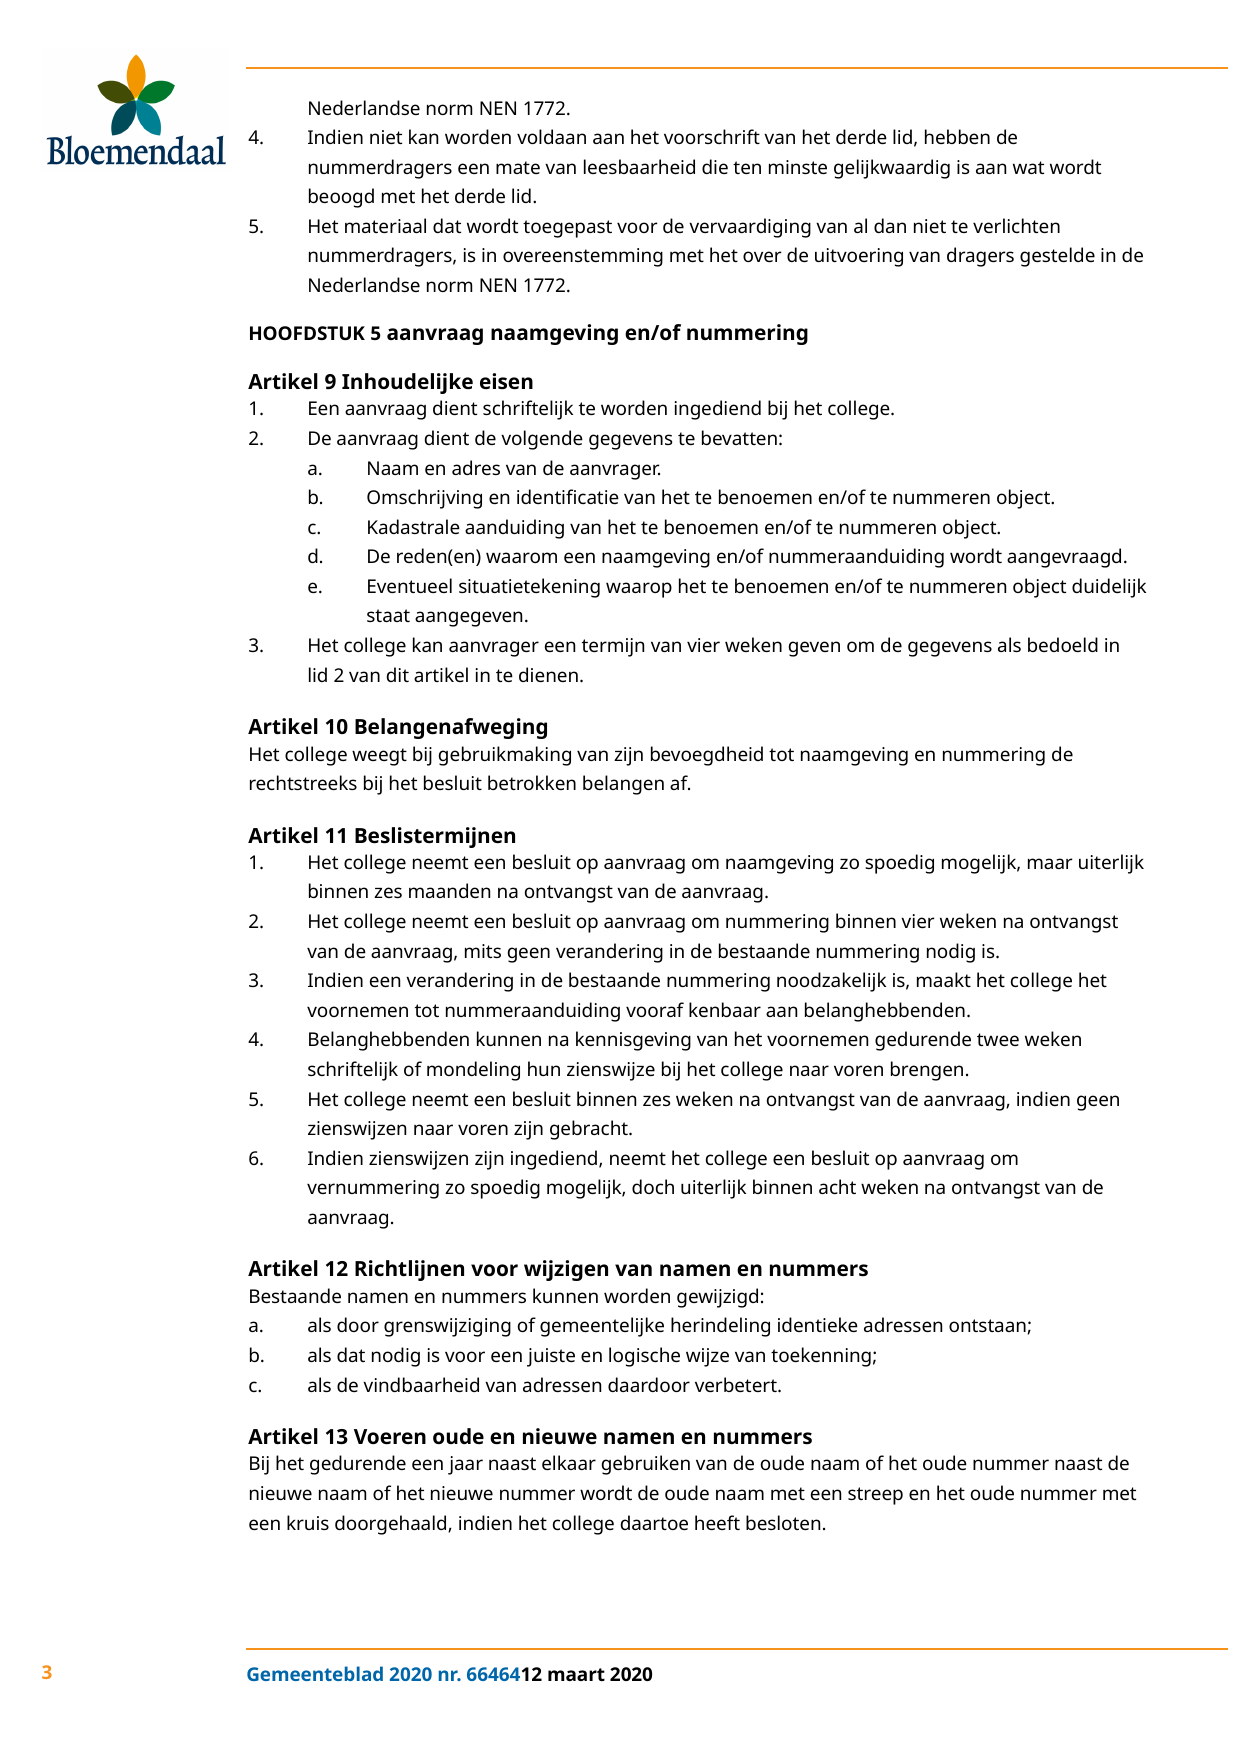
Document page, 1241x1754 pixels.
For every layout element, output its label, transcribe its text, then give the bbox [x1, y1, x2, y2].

list Eventueel situatietekening waarop het te benoemen en/of te nummeren object duidelijk staat aangegeven. [307, 573, 1152, 628]
picture [41, 47, 231, 172]
list Een aanvraag dient schriftelijk te worden ingediend bij het college. [248, 396, 1152, 421]
list Het college neemt een besluit binnen zes weken na ontvangst van de aanvraag, indien geen zienswijzen naar voren zijn gebracht. [248, 1086, 1152, 1141]
text Bestaande namen en nummers kunnen worden gewijzigd: [248, 1283, 1152, 1309]
text Artikel 10 Belangenafweging [248, 712, 1152, 741]
list Het materiaal dat wordt toegepast voor de vervaardiging van al dan niet te verlichten nummerdragers, is in overeenstemming met het over de uitvoering van dragers gestelde in de Nederlandse norm NEN 1772. [248, 213, 1152, 298]
list De aanvraag dient de volgende gegevens te bevatten: [248, 425, 1152, 451]
list Indien zienswijzen zijn ingediend, neemt het college een besluit op aanvraag om vernummering zo spoedig mogelijk, doch uiterlijk binnen acht weken na ontvangst van de aanvraag. [248, 1145, 1152, 1230]
list Naam en adres van de aanvrager. [307, 455, 1152, 481]
list Indien niet kan worden voldaan aan het voorschrift van het derde lid, hebben de nummerdragers een mate van leesbaarheid die ten minste gelijkwaardig is aan wat wordt beoogd met het derde lid. [248, 124, 1152, 209]
list De reden(en) waarom een naamgeving en/of nummeraanduiding wordt aangevraagd. [307, 543, 1152, 569]
list als door grenswijziging of gemeentelijke herindeling identieke adressen ontstaan; [248, 1313, 1152, 1338]
text Bij het gedurende een jaar naast elkaar gebruiken van de oude naam of het oude nummer naast de nieuwe naam of het nieuwe nummer wordt de oude naam met een streep en het oude nummer met een kruis doorgehaald, indien het college daartoe heeft besloten. [248, 1451, 1152, 1536]
text Artikel 13 Voeren oude en nieuwe namen en nummers [248, 1422, 1152, 1451]
list Indien een verandering in de bestaande nummering noodzakelijk is, maakt het college het voornemen tot nummeraanduiding vooraf kenbaar aan belanghebbenden. [248, 967, 1152, 1023]
list Het college neemt een besluit op aanvraag om naamgeving zo spoedig mogelijk, maar uiterlijk binnen zes maanden na ontvangst van de aanvraag. [248, 849, 1152, 904]
list Het college neemt een besluit op aanvraag om nummering binnen vier weken na ontvangst van de aanvraag, mits geen verandering in de bestaande nummering nodig is. [248, 908, 1152, 964]
list Kadastrale aanduiding van het te benoemen en/of te nummeren object. [307, 514, 1152, 540]
list Nederlandse norm NEN 1772. [248, 95, 1152, 121]
list Omschrijving en identificatie van het te benoemen en/of te nummeren object. [307, 484, 1152, 510]
text HOOFDSTUK 5 aanvraag naamgeving en/of nummering [248, 318, 1152, 346]
list Belanghebbenden kunnen na kennisgeving van het voornemen gedurende twee weken schriftelijk of mondeling hun zienswijze bij het college naar voren brengen. [248, 1027, 1152, 1082]
list als de vindbaarheid van adressen daardoor verbetert. [248, 1372, 1152, 1397]
text Artikel 11 Beslistermijnen [248, 821, 1152, 849]
text Artikel 9 Inhoudelijke eisen [248, 367, 1152, 396]
text Het college weegt bij gebruikmaking van zijn bevoegdheid tot naamgeving en nummering de rechtstreeks bij het besluit betrokken belangen af. [248, 741, 1152, 796]
list als dat nodig is voor een juiste en logische wijze van toekenning; [248, 1342, 1152, 1368]
text Artikel 12 Richtlijnen voor wijzigen van namen en nummers [248, 1254, 1152, 1283]
list Het college kan aanvrager een termijn van vier weken geven om de gegevens als bedoeld in lid 2 van dit artikel in te dienen. [248, 632, 1152, 688]
